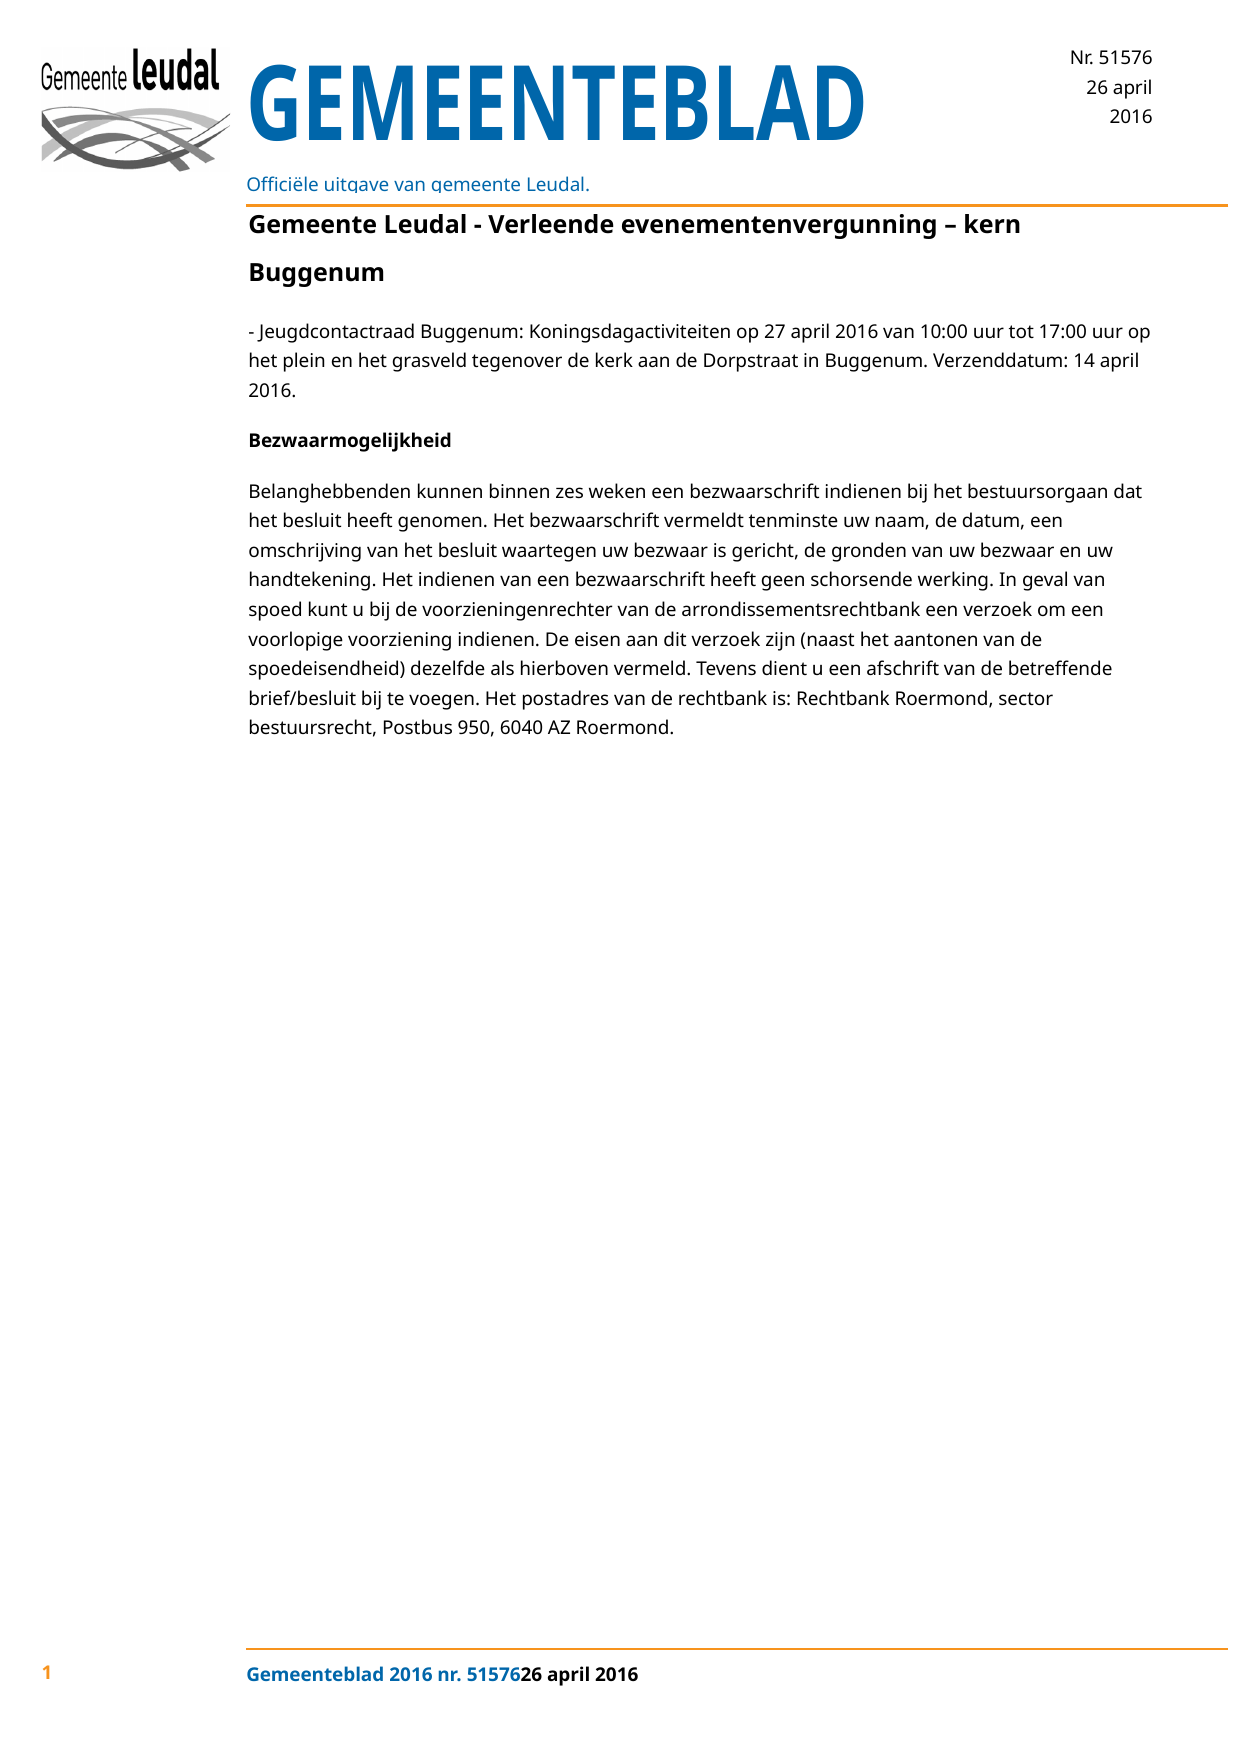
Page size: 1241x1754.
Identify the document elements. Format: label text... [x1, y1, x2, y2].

text Belanghebbenden kunnen binnen zes weken een bezwaarschrift indienen bij het bestuursorgaan dat het besluit heeft genomen. Het bezwaarschrift vermeldt tenminste uw naam, de datum, een omschrijving van het besluit waartegen uw bezwaar is gericht, de gronden van uw bezwaar en uw handtekening. Het indienen van een bezwaarschrift heeft geen schorsende werking. In geval van spoed kunt u bij de voorzieningenrechter van de arrondissementsrechtbank een verzoek om een voorlopige voorziening indienen. De eisen aan dit verzoek zijn (naast het aantonen van de spoedeisendheid) dezelfde als hierboven vermeld. Tevens dient u een afschrift van de betreffende brief/besluit bij te voegen. Het postadres van de rechtbank is: Rechtbank Roermond, sector bestuursrecht, Postbus 950, 6040 AZ Roermond. [248, 478, 1152, 740]
picture [41, 47, 231, 172]
text Gemeente Leudal - Verleende evenementenvergunning – kern Buggenum [248, 207, 1152, 288]
text Bezwaarmogelijkheid [248, 427, 1152, 453]
text - Jeugdcontactraad Buggenum: Koningsdagactiviteiten op 27 april 2016 van 10:00 uur tot 17:00 uur op het plein en het grasveld tegenover de kerk aan de Dorpstraat in Buggenum. Verzenddatum: 14 april 2016. [248, 318, 1152, 403]
